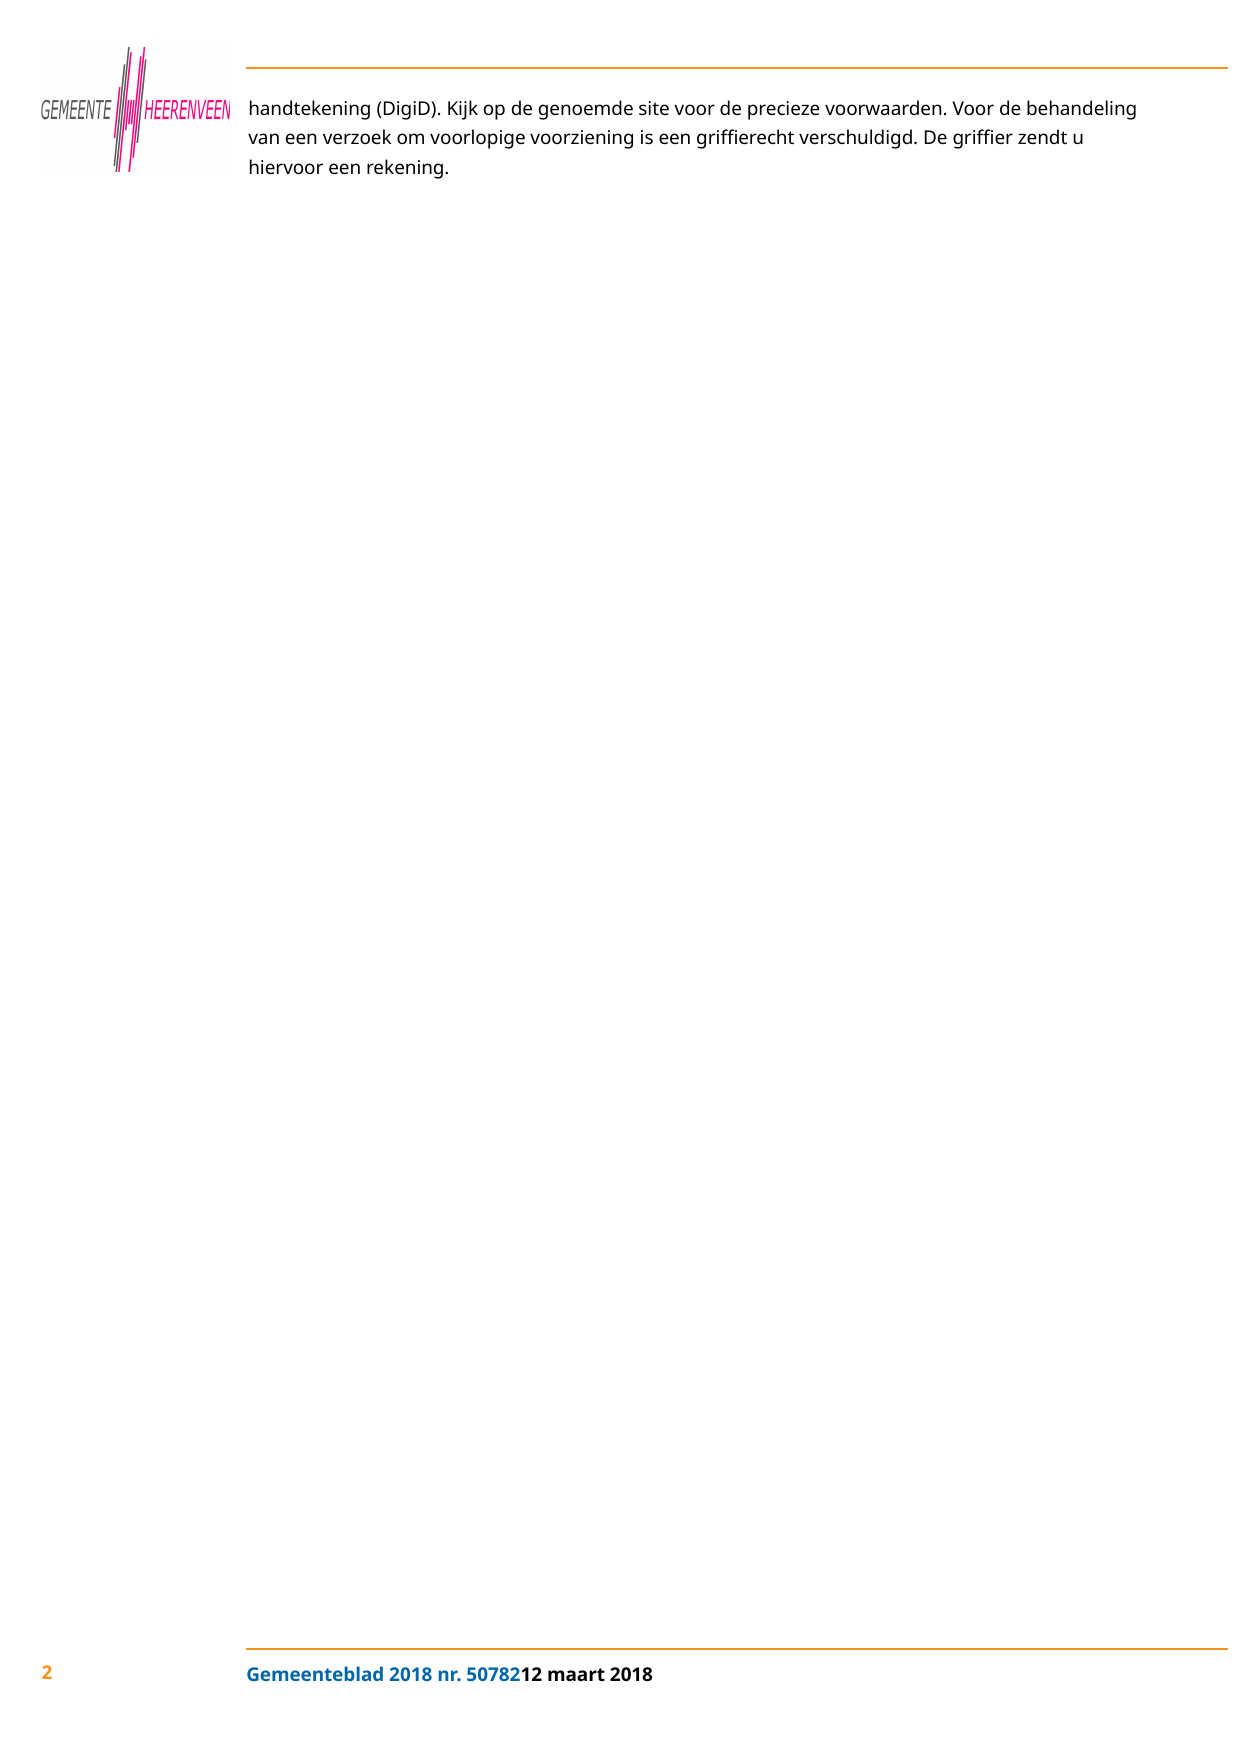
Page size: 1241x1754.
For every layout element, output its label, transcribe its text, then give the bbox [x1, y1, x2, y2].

text handtekening (DigiD). Kijk op de genoemde site voor de precieze voorwaarden. Voor de behandeling van een verzoek om voorlopige voorziening is een griffierecht verschuldigd. De griffier zendt u hiervoor een rekening. [248, 95, 1152, 180]
picture [41, 47, 231, 172]
